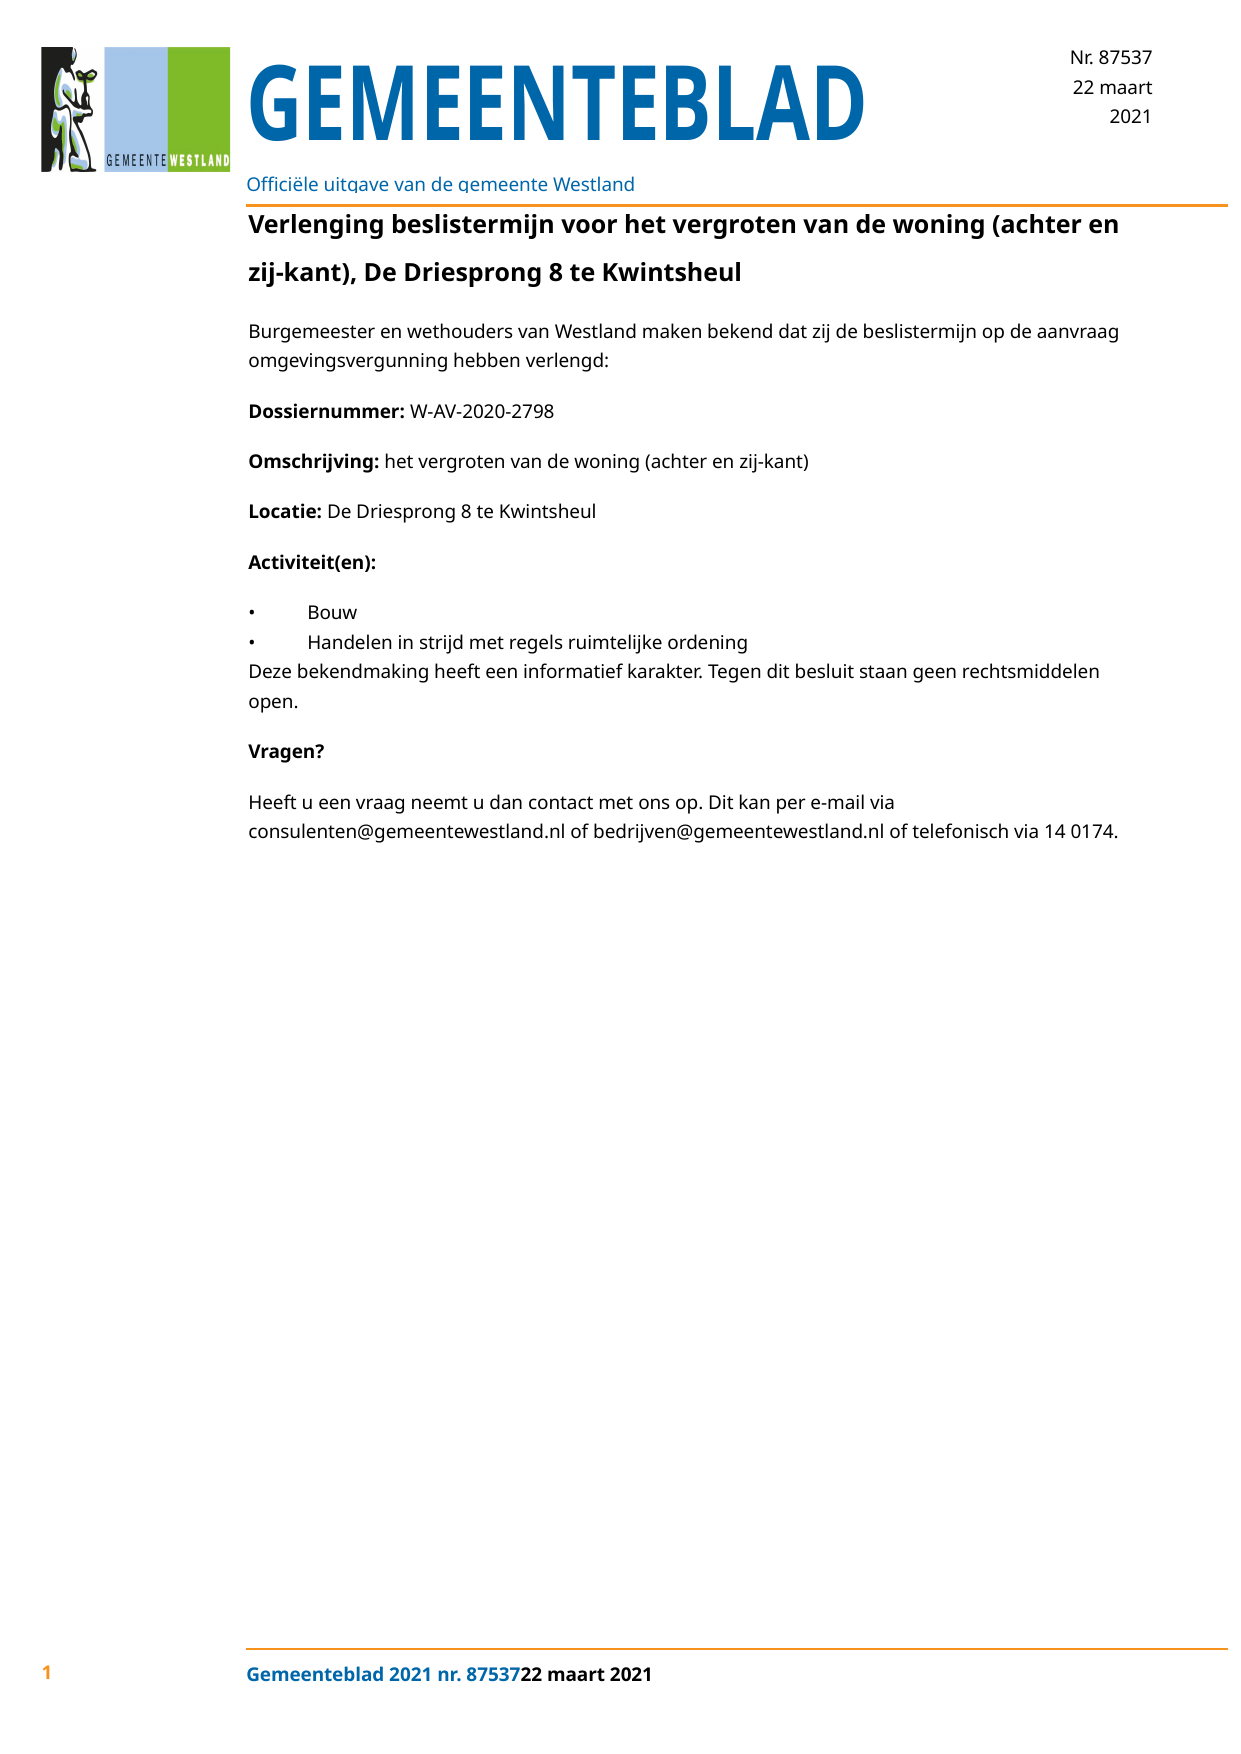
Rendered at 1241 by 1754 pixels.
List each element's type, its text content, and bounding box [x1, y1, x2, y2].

list Bouw [248, 599, 1152, 625]
text Burgemeester en wethouders van Westland maken bekend dat zij de beslistermijn op de aanvraag omgevingsvergunning hebben verlengd: [248, 318, 1152, 373]
text Deze bekendmaking heeft een informatief karakter. Tegen dit besluit staan geen rechtsmiddelen open. [248, 659, 1152, 714]
text Heeft u een vraag neemt u dan contact met ons op. Dit kan per e-mail via consulenten@gemeentewestland.nl of bedrijven@gemeentewestland.nl of telefonisch via 14 0174. [248, 789, 1152, 844]
text Vragen? [248, 739, 1152, 764]
text Locatie: De Driesprong 8 te Kwintsheul [248, 499, 1152, 524]
text Dossiernummer: W-AV-2020-2798 [248, 398, 1152, 424]
list Handelen in strijd met regels ruimtelijke ordening [248, 629, 1152, 655]
text Verlenging beslistermijn voor het vergroten van de woning (achter en zij-kant), De Driesprong 8 te Kwintsheul [248, 207, 1152, 288]
text Activiteit(en): [248, 549, 1152, 575]
text Omschrijving: het vergroten van de woning (achter en zij-kant) [248, 448, 1152, 474]
picture [41, 47, 231, 172]
